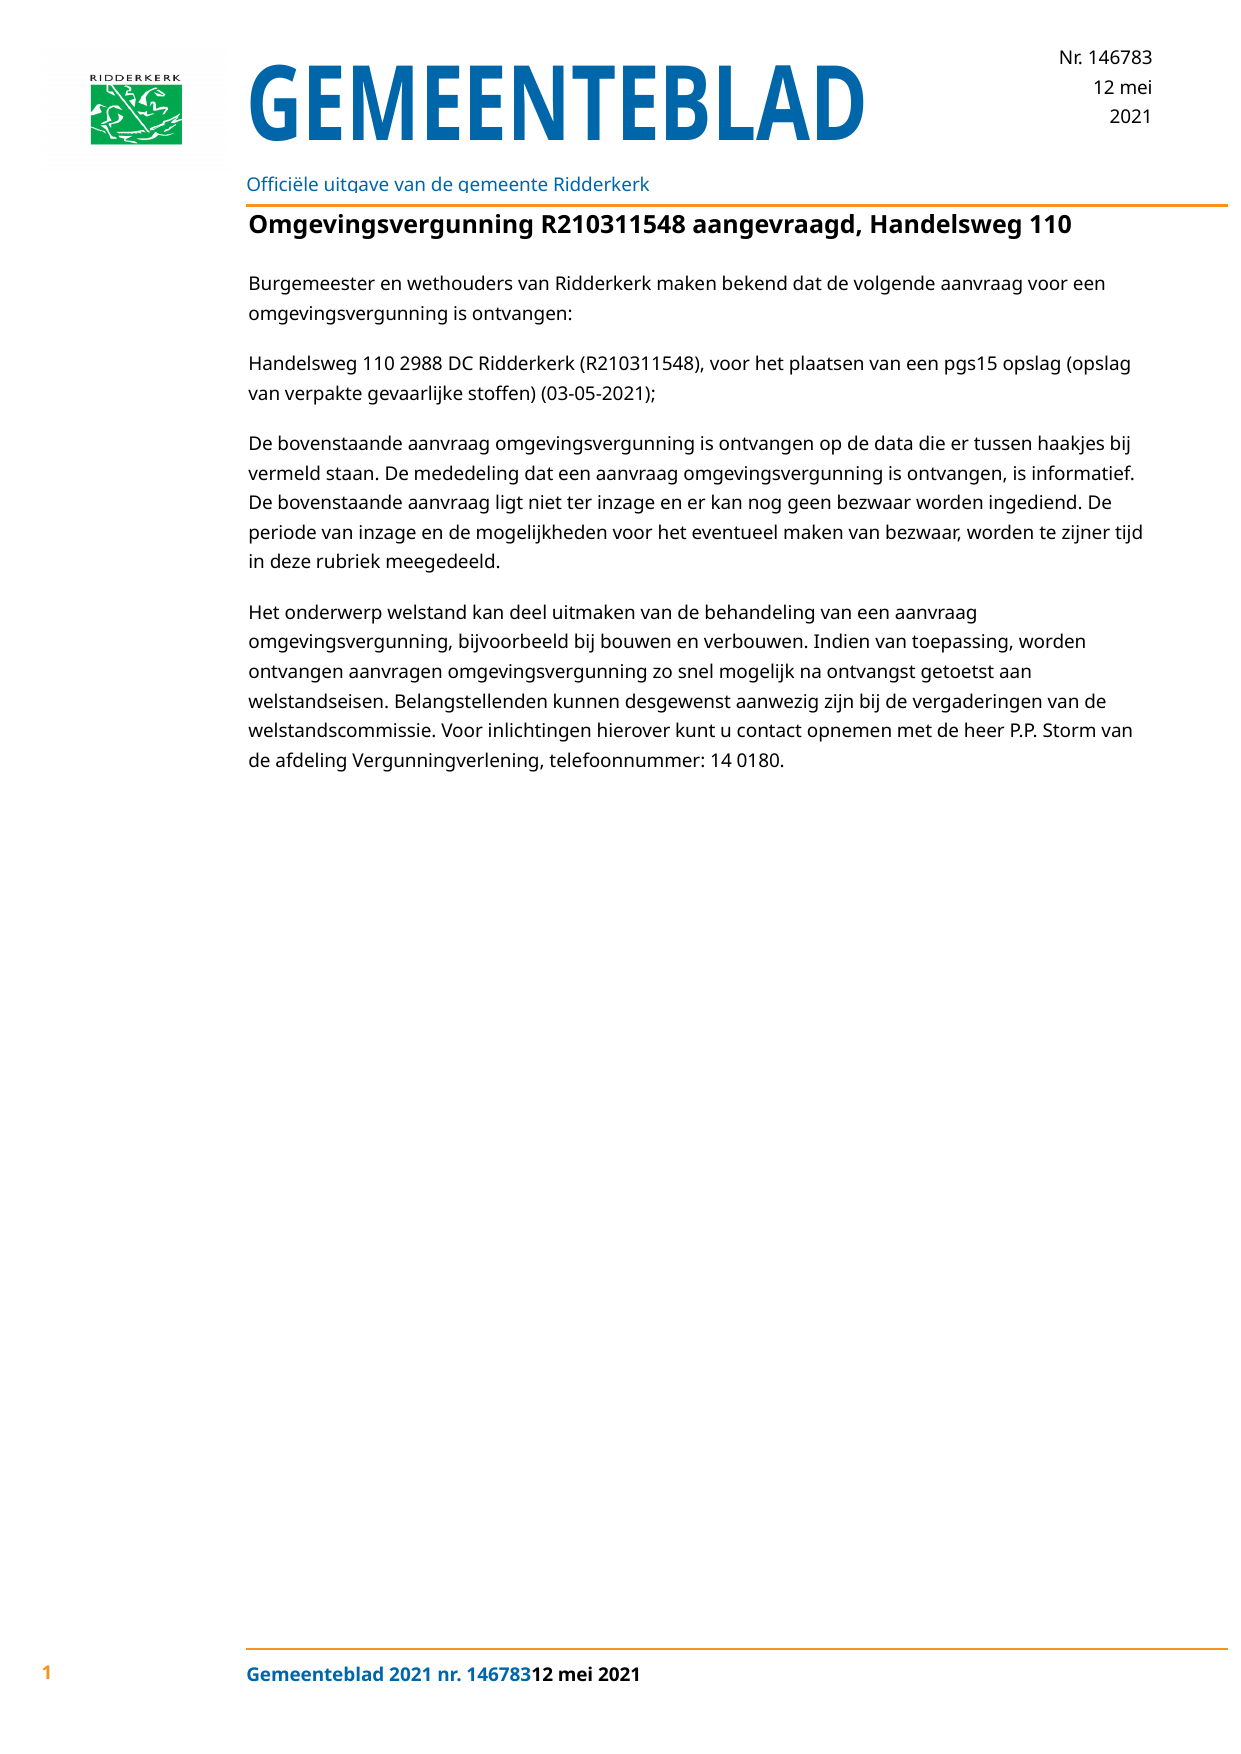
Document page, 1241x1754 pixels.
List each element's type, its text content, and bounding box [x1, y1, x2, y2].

picture [41, 47, 231, 172]
text Handelsweg 110 2988 DC Ridderkerk (R210311548), voor het plaatsen van een pgs15 opslag (opslag van verpakte gevaarlijke stoffen) (03-05-2021); [248, 350, 1152, 406]
text Omgevingsvergunning R210311548 aangevraagd, Handelsweg 110 [248, 207, 1152, 241]
text Burgemeester en wethouders van Ridderkerk maken bekend dat de volgende aanvraag voor een omgevingsvergunning is ontvangen: [248, 270, 1152, 326]
text Het onderwerp welstand kan deel uitmaken van de behandeling van een aanvraag omgevingsvergunning, bijvoorbeeld bij bouwen en verbouwen. Indien van toepassing, worden ontvangen aanvragen omgevingsvergunning zo snel mogelijk na ontvangst getoetst aan welstandseisen. Belangstellenden kunnen desgewenst aanwezig zijn bij de vergaderingen van de welstandscommissie. Voor inlichtingen hierover kunt u contact opnemen met de heer P.P. Storm van de afdeling Vergunningverlening, telefoonnummer: 14 0180. [248, 599, 1152, 773]
text De bovenstaande aanvraag omgevingsvergunning is ontvangen op de data die er tussen haakjes bij vermeld staan. De mededeling dat een aanvraag omgevingsvergunning is ontvangen, is informatief. De bovenstaande aanvraag ligt niet ter inzage en er kan nog geen bezwaar worden ingediend. De periode van inzage en de mogelijkheden voor het eventueel maken van bezwaar, worden te zijner tijd in deze rubriek meegedeeld. [248, 430, 1152, 574]
